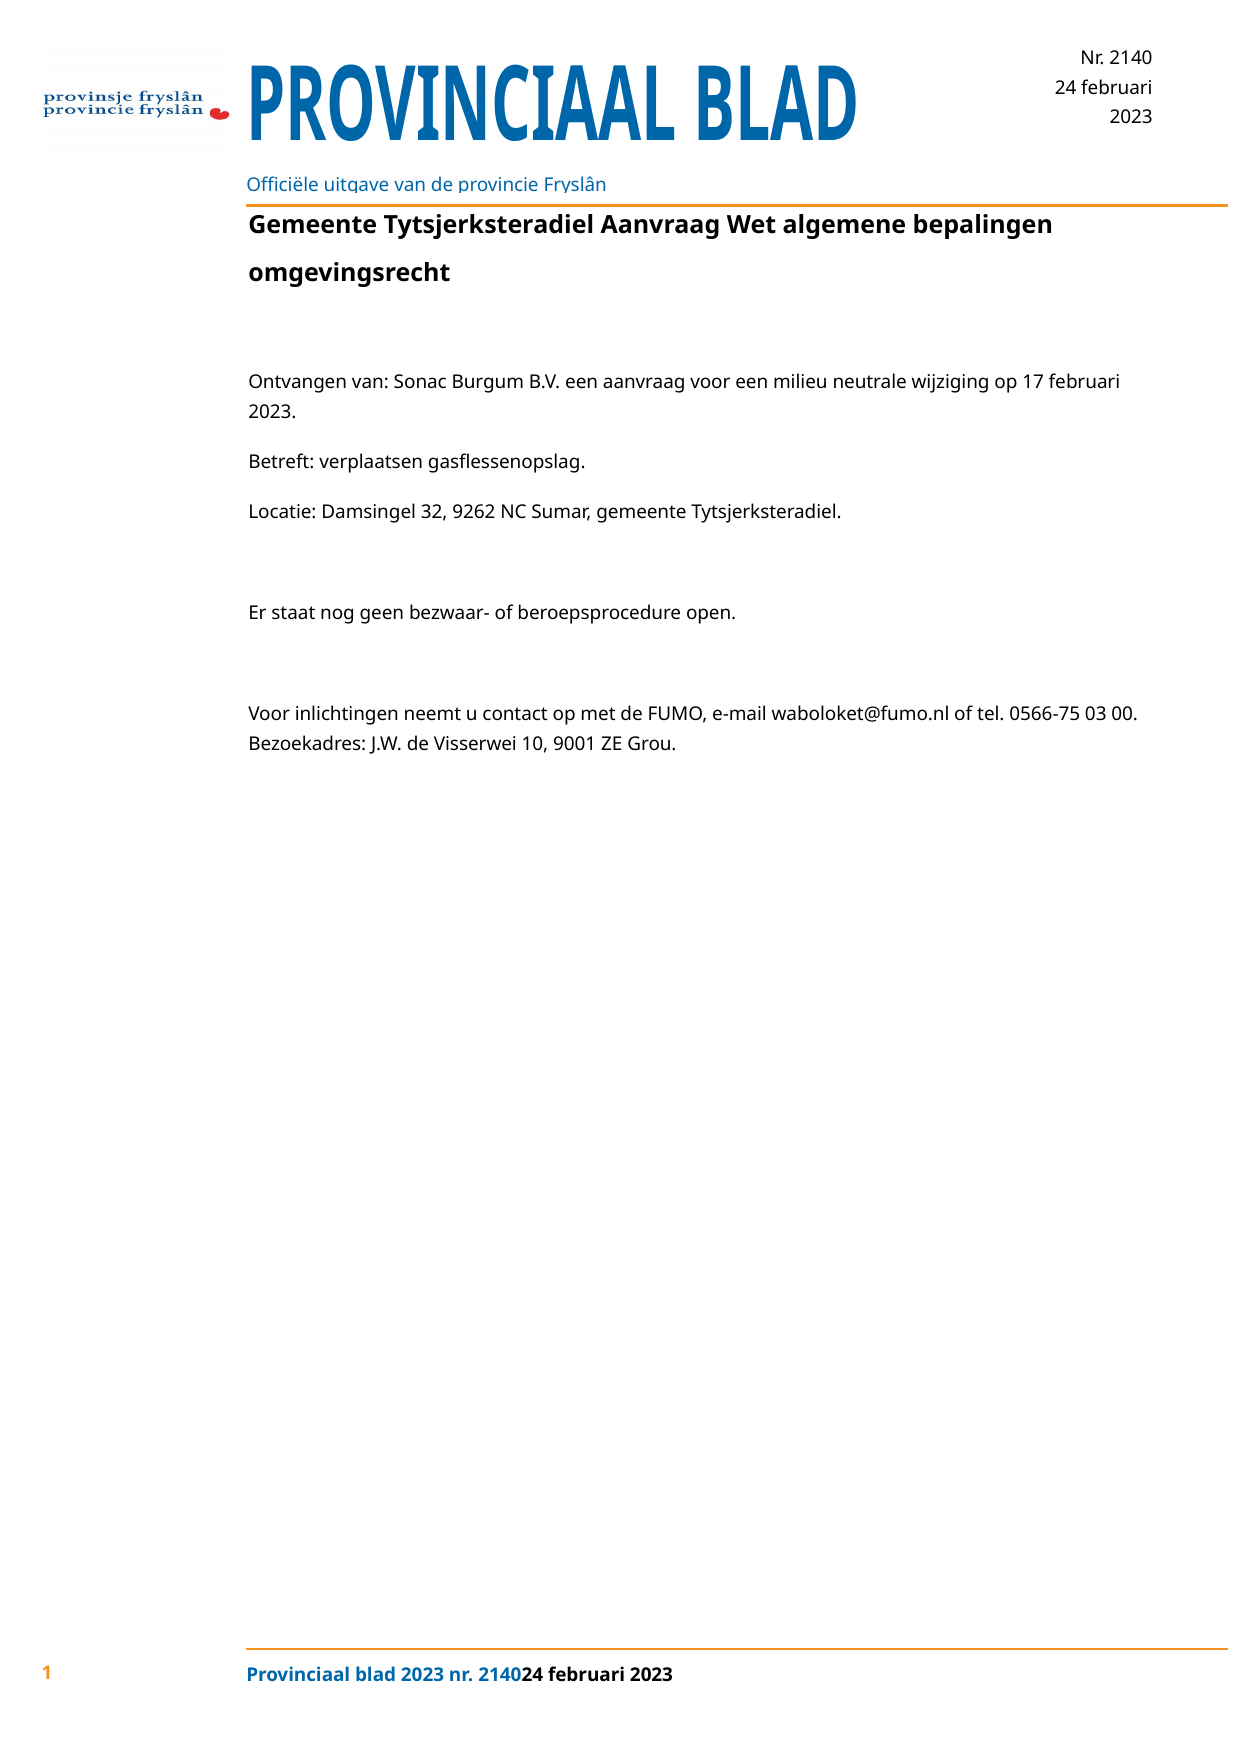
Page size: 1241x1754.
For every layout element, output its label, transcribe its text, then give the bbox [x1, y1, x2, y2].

text Ontvangen van: Sonac Burgum B.V. een aanvraag voor een milieu neutrale wijziging op 17 februari 2023. [248, 368, 1152, 424]
text Voor inlichtingen neemt u contact op met de FUMO, e-mail waboloket@fumo.nl of tel. 0566-75 03 00. Bezoekadres: J.W. de Visserwei 10, 9001 ZE Grou. [248, 700, 1152, 756]
text Gemeente Tytsjerksteradiel Aanvraag Wet algemene bepalingen omgevingsrecht [248, 207, 1152, 288]
picture [41, 47, 231, 172]
text Locatie: Damsingel 32, 9262 NC Sumar, gemeente Tytsjerksteradiel. [248, 499, 1152, 524]
text Er staat nog geen bezwaar- of beroepsprocedure open. [248, 599, 1152, 625]
text Betreft: verplaatsen gasflessenopslag. [248, 448, 1152, 474]
